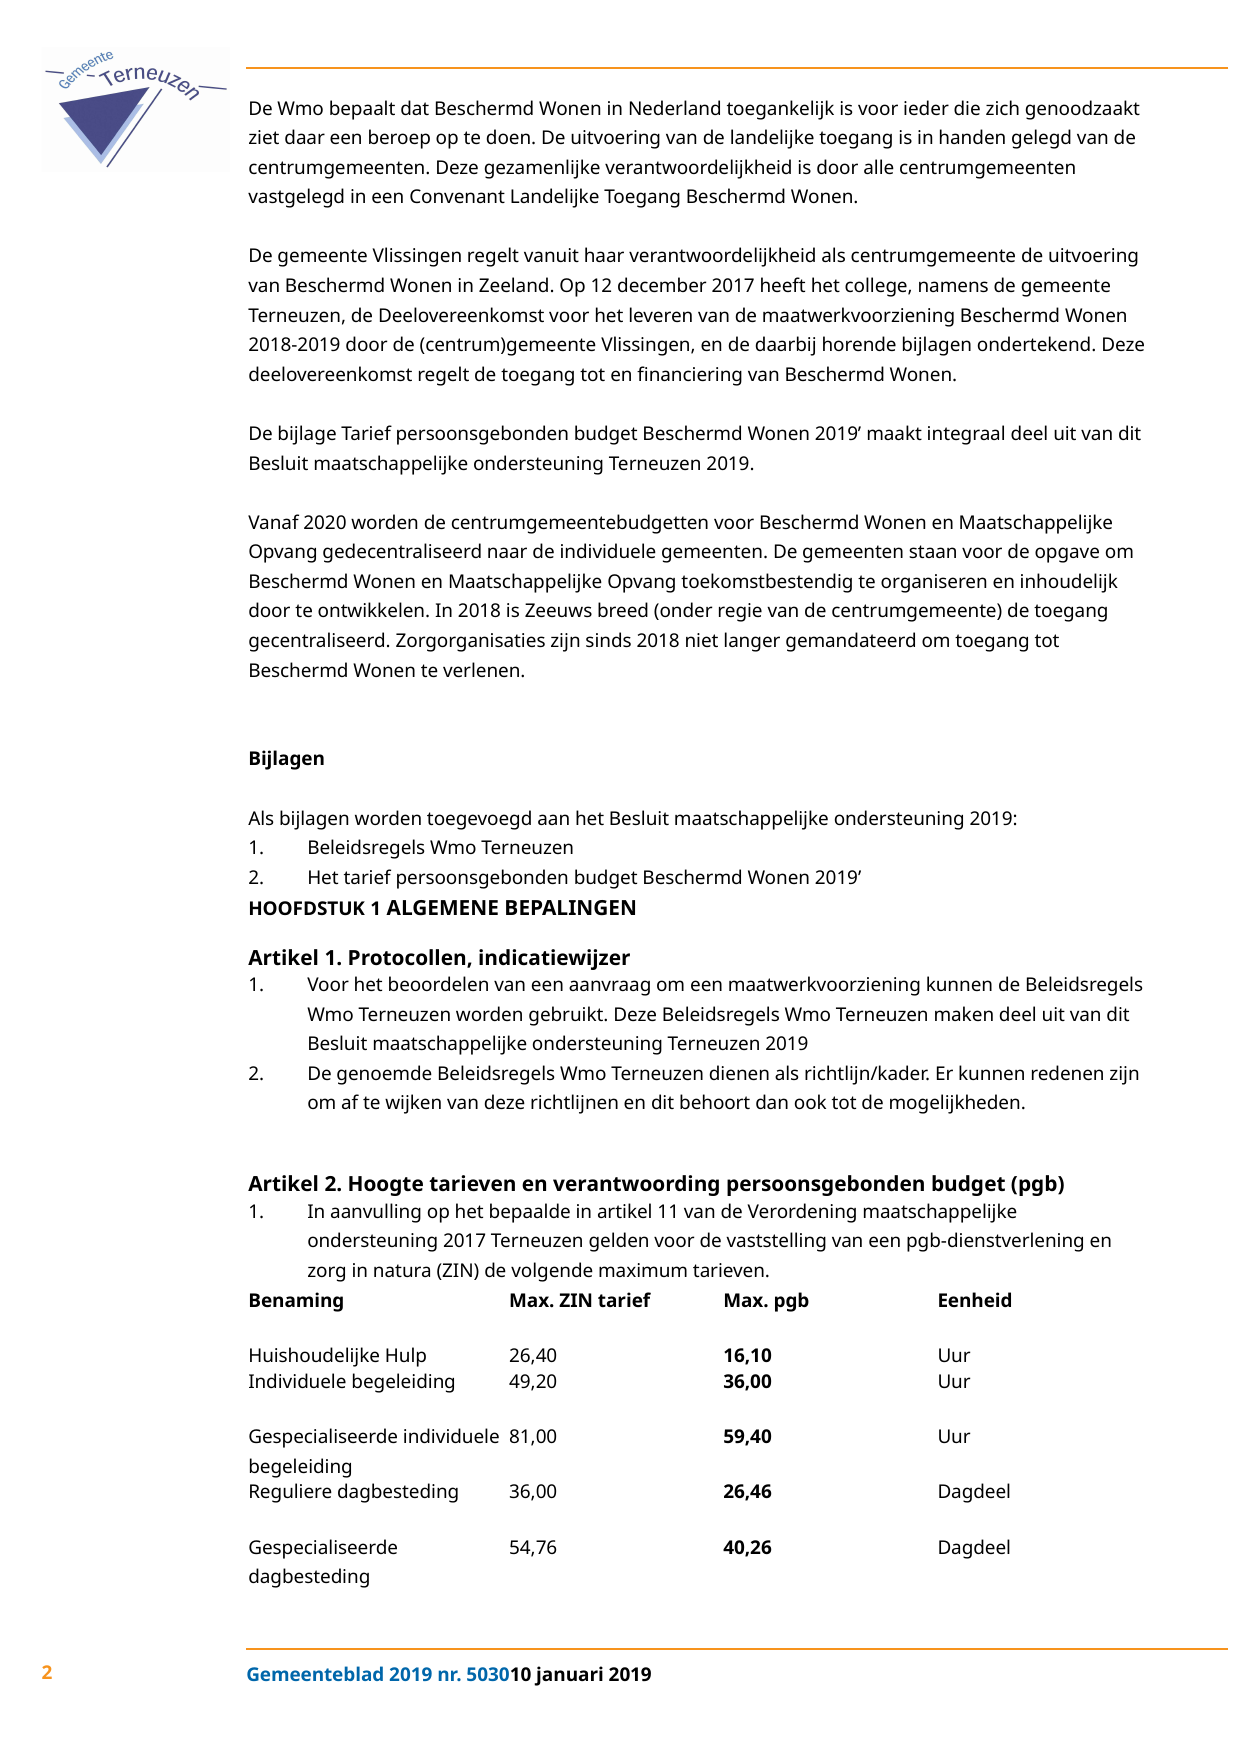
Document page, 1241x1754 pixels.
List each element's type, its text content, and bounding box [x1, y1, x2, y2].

table_cell 59,40 [723, 1423, 937, 1478]
table_cell Reguliere dagbesteding [248, 1479, 509, 1534]
list In aanvulling op het bepaalde in artikel 11 van de Verordening maatschappelijke ondersteuning 2017 Terneuzen gelden voor de vaststelling van een pgb-dienstverlening en zorg in natura (ZIN) de volgende maximum tarieven. [248, 1198, 1152, 1283]
table_header Max. pgb [723, 1287, 937, 1342]
table_cell 81,00 [509, 1423, 723, 1478]
text De bijlage Tarief persoonsgebonden budget Beschermd Wonen 2019’ maakt integraal deel uit van dit Besluit maatschappelijke ondersteuning Terneuzen 2019. [248, 420, 1152, 476]
table_cell Uur [937, 1423, 1152, 1478]
table_header Benaming [248, 1287, 509, 1342]
table_cell Uur [937, 1342, 1152, 1368]
picture [41, 47, 231, 172]
list Voor het beoordelen van een aanvraag om een maatwerkvoorziening kunnen de Beleidsregels Wmo Terneuzen worden gebruikt. Deze Beleidsregels Wmo Terneuzen maken deel uit van dit Besluit maatschappelijke ondersteuning Terneuzen 2019 [248, 971, 1152, 1056]
table_cell 26,46 [723, 1479, 937, 1534]
text Artikel 2. Hoogte tarieven en verantwoording persoonsgebonden budget (pgb) [248, 1169, 1152, 1198]
text De Wmo bepaalt dat Beschermd Wonen in Nederland toegankelijk is voor ieder die zich genoodzaakt ziet daar een beroep op te doen. De uitvoering van de landelijke toegang is in handen gelegd van de centrumgemeenten. Deze gezamenlijke verantwoordelijkheid is door alle centrumgemeenten vastgelegd in een Convenant Landelijke Toegang Beschermd Wonen. [248, 95, 1152, 209]
table_header Eenheid [937, 1287, 1152, 1342]
table_header Max. ZIN tarief [509, 1287, 723, 1342]
text Bijlagen [248, 746, 1152, 771]
table_cell Individuele begeleiding [248, 1368, 509, 1423]
table_cell 16,10 [723, 1342, 937, 1368]
table_cell 36,00 [509, 1479, 723, 1534]
table_cell 40,26 [723, 1534, 937, 1589]
table_cell Gespecialiseerde dagbesteding [248, 1534, 509, 1589]
text HOOFDSTUK 1 ALGEMENE BEPALINGEN [248, 893, 1152, 922]
table_cell Dagdeel [937, 1534, 1152, 1589]
text Artikel 1. Protocollen, indicatiewijzer [248, 943, 1152, 971]
list Beleidsregels Wmo Terneuzen [248, 834, 1152, 860]
table_cell Uur [937, 1368, 1152, 1423]
text De gemeente Vlissingen regelt vanuit haar verantwoordelijkheid als centrumgemeente de uitvoering van Beschermd Wonen in Zeeland. Op 12 december 2017 heeft het college, namens de gemeente Terneuzen, de Deelovereenkomst voor het leveren van de maatwerkvoorziening Beschermd Wonen 2018-2019 door de (centrum)gemeente Vlissingen, en de daarbij horende bijlagen ondertekend. Deze deelovereenkomst regelt de toegang tot en financiering van Beschermd Wonen. [248, 243, 1152, 387]
table_cell Huishoudelijke Hulp [248, 1342, 509, 1368]
text Als bijlagen worden toegevoegd aan het Besluit maatschappelijke ondersteuning 2019: [248, 805, 1152, 831]
table_cell 49,20 [509, 1368, 723, 1423]
list Het tarief persoonsgebonden budget Beschermd Wonen 2019’ [248, 864, 1152, 890]
table_cell 36,00 [723, 1368, 937, 1423]
table_cell Gespecialiseerde individuele begeleiding [248, 1423, 509, 1478]
table_cell Dagdeel [937, 1479, 1152, 1534]
table_cell 26,40 [509, 1342, 723, 1368]
text Vanaf 2020 worden de centrumgemeentebudgetten voor Beschermd Wonen en Maatschappelijke Opvang gedecentraliseerd naar de individuele gemeenten. De gemeenten staan voor de opgave om Beschermd Wonen en Maatschappelijke Opvang toekomstbestendig te organiseren en inhoudelijk door te ontwikkelen. In 2018 is Zeeuws breed (onder regie van de centrumgemeente) de toegang gecentraliseerd. Zorgorganisaties zijn sinds 2018 niet langer gemandateerd om toegang tot Beschermd Wonen te verlenen. [248, 509, 1152, 683]
list De genoemde Beleidsregels Wmo Terneuzen dienen als richtlijn/kader. Er kunnen redenen zijn om af te wijken van deze richtlijnen en dit behoort dan ook tot de mogelijkheden. [248, 1060, 1152, 1115]
table_cell 54,76 [509, 1534, 723, 1589]
